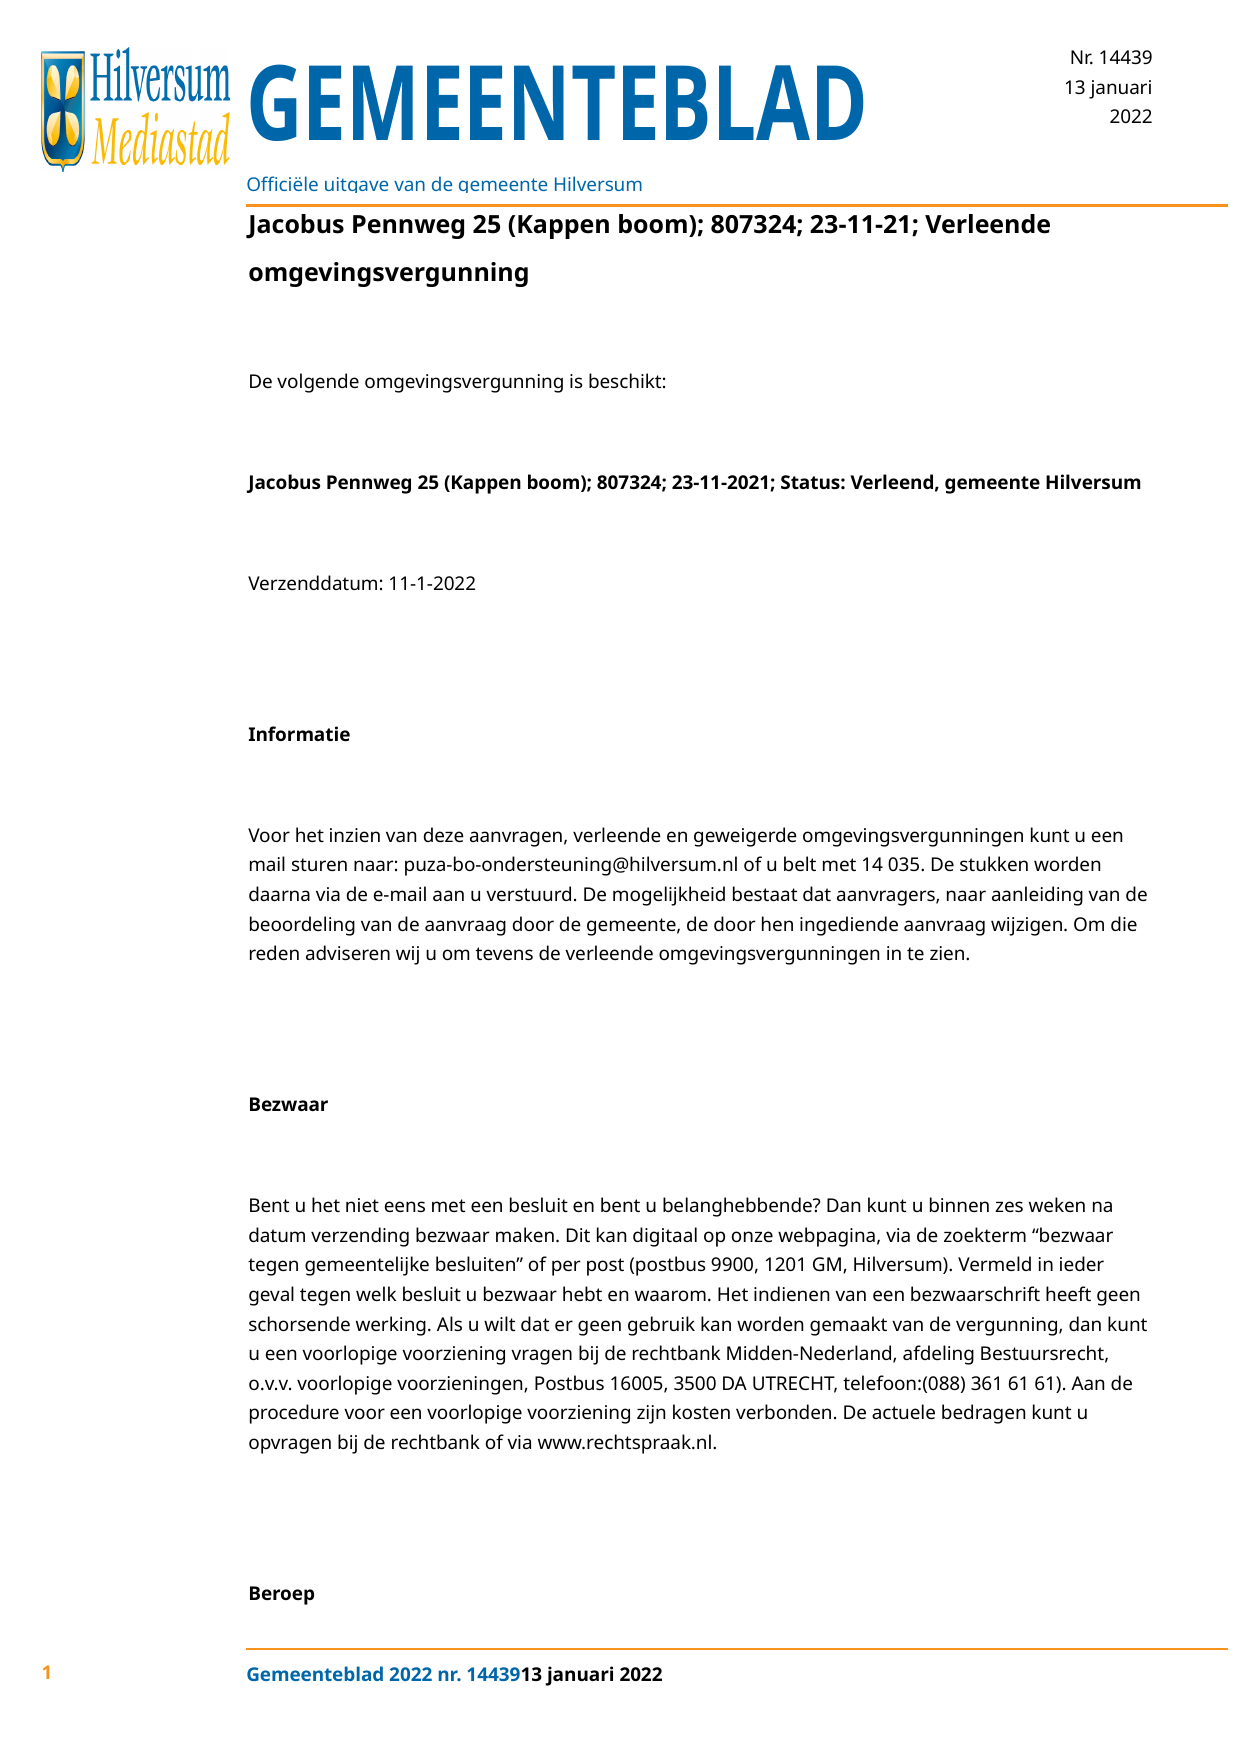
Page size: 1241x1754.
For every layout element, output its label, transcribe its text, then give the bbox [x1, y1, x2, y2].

text Jacobus Pennweg 25 (Kappen boom); 807324; 23-11-2021; Status: Verleend, gemeente Hilversum [248, 469, 1152, 495]
text De volgende omgevingsvergunning is beschikt: [248, 368, 1152, 394]
picture [41, 47, 231, 172]
text Jacobus Pennweg 25 (Kappen boom); 807324; 23-11-21; Verleende omgevingsvergunning [248, 207, 1152, 288]
text Voor het inzien van deze aanvragen, verleende en geweigerde omgevingsvergunningen kunt u een mail sturen naar: puza-bo-ondersteuning@hilversum.nl of u belt met 14 035. De stukken worden daarna via de e-mail aan u verstuurd. De mogelijkheid bestaat dat aanvragers, naar aanleiding van de beoordeling van de aanvraag door de gemeente, de door hen ingediende aanvraag wijzigen. Om die reden adviseren wij u om tevens de verleende omgevingsvergunningen in te zien. [248, 822, 1152, 966]
text Verzenddatum: 11-1-2022 [248, 570, 1152, 596]
text Bent u het niet eens met een besluit en bent u belanghebbende? Dan kunt u binnen zes weken na datum verzending bezwaar maken. Dit kan digitaal op onze webpagina, via de zoekterm “bezwaar tegen gemeentelijke besluiten” of per post (postbus 9900, 1201 GM, Hilversum). Vermeld in ieder geval tegen welk besluit u bezwaar hebt en waarom. Het indienen van een bezwaarschrift heeft geen schorsende werking. Als u wilt dat er geen gebruik kan worden gemaakt van de vergunning, dan kunt u een voorlopige voorziening vragen bij de rechtbank Midden-Nederland, afdeling Bestuursrecht, o.v.v. voorlopige voorzieningen, Postbus 16005, 3500 DA UTRECHT, telefoon:(088) 361 61 61). Aan de procedure voor een voorlopige voorziening zijn kosten verbonden. De actuele bedragen kunt u opvragen bij de rechtbank of via www.rechtspraak.nl. [248, 1192, 1152, 1455]
text Bezwaar [248, 1092, 1152, 1117]
text Informatie [248, 721, 1152, 747]
text Beroep [248, 1580, 1152, 1606]
